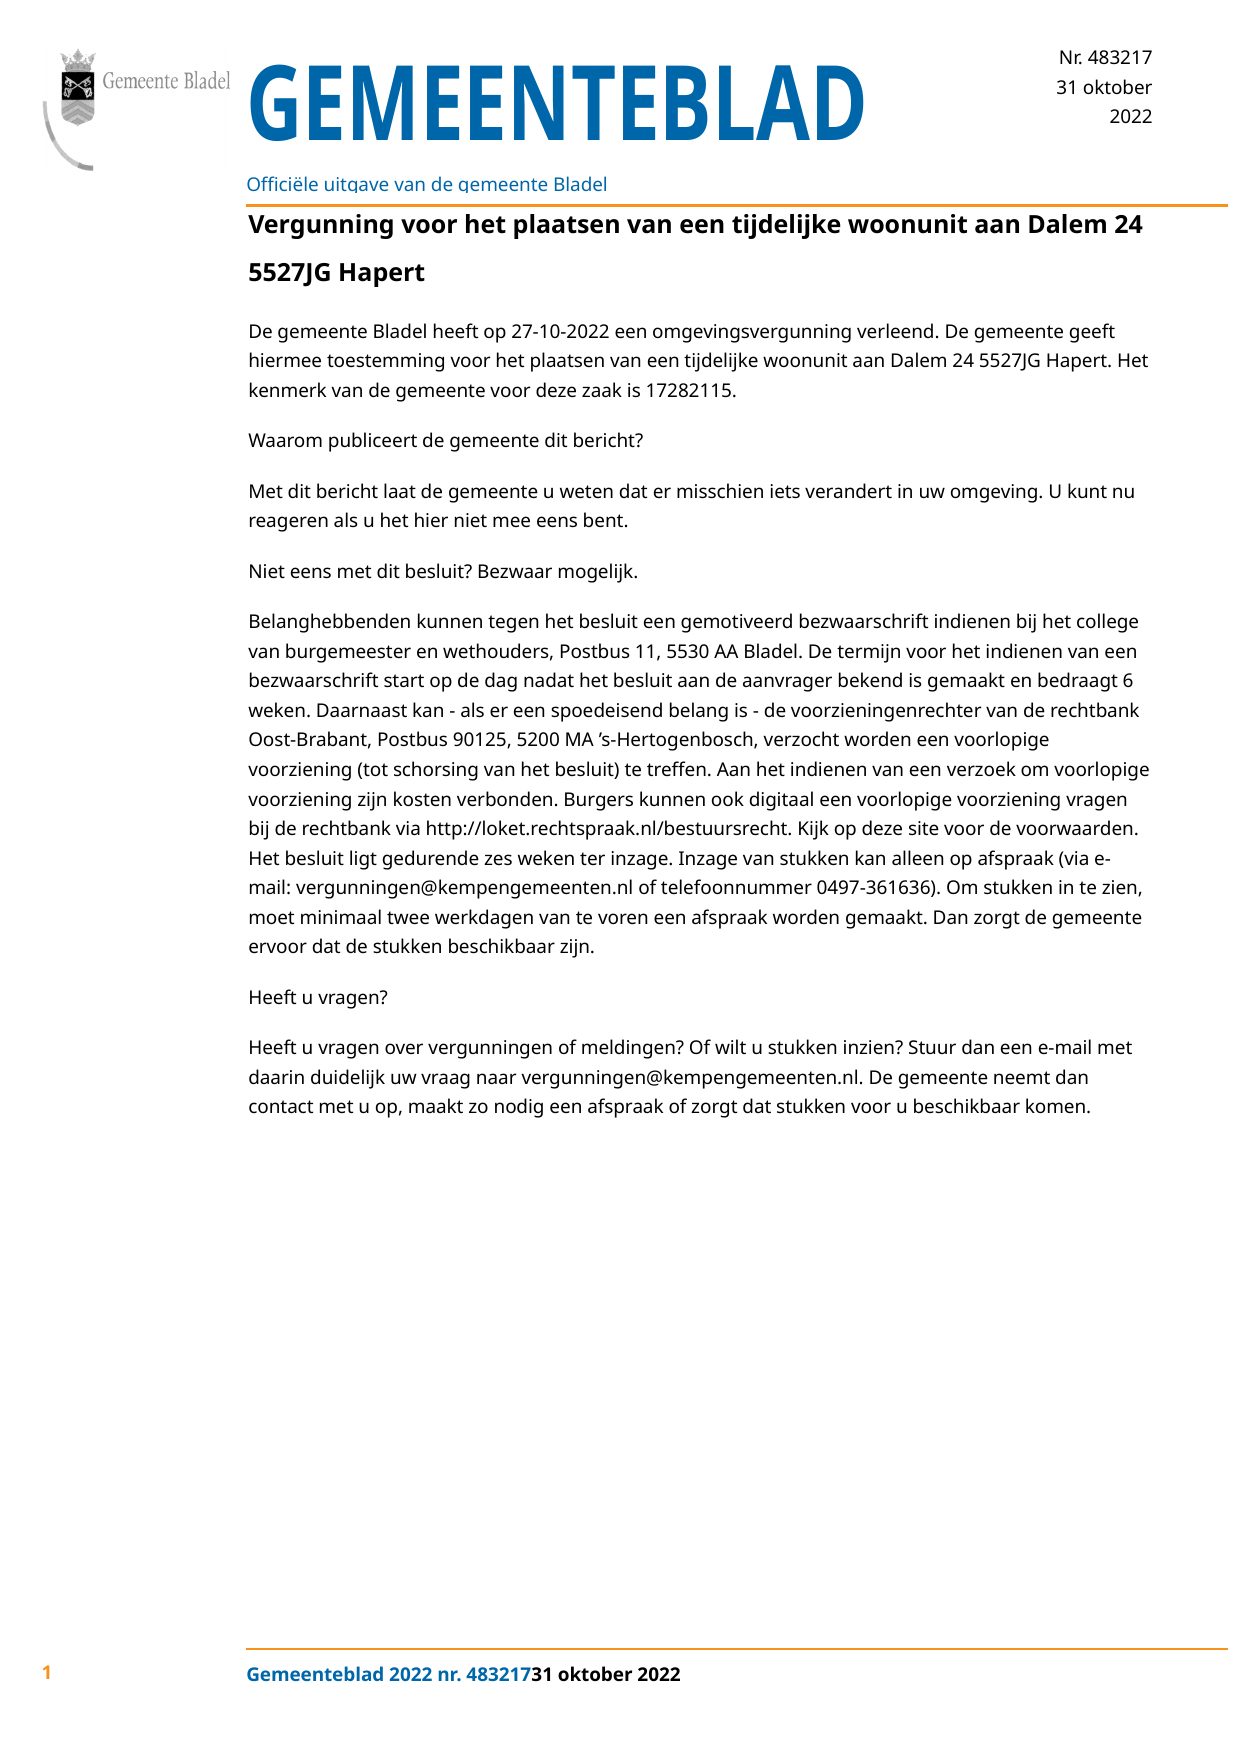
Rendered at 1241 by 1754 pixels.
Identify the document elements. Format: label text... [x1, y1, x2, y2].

text De gemeente Bladel heeft op 27-10-2022 een omgevingsvergunning verleend. De gemeente geeft hiermee toestemming voor het plaatsen van een tijdelijke woonunit aan Dalem 24 5527JG Hapert. Het kenmerk van de gemeente voor deze zaak is 17282115. [248, 318, 1152, 403]
text Met dit bericht laat de gemeente u weten dat er misschien iets verandert in uw omgeving. U kunt nu reageren als u het hier niet mee eens bent. [248, 478, 1152, 533]
text Belanghebbenden kunnen tegen het besluit een gemotiveerd bezwaarschrift indienen bij het college van burgemeester en wethouders, Postbus 11, 5530 AA Bladel. De termijn voor het indienen van een bezwaarschrift start op de dag nadat het besluit aan de aanvrager bekend is gemaakt en bedraagt 6 weken. Daarnaast kan - als er een spoedeisend belang is - de voorzieningenrechter van de rechtbank Oost-Brabant, Postbus 90125, 5200 MA ’s-Hertogenbosch, verzocht worden een voorlopige voorziening (tot schorsing van het besluit) te treffen. Aan het indienen van een verzoek om voorlopige voorziening zijn kosten verbonden. Burgers kunnen ook digitaal een voorlopige voorziening vragen bij de rechtbank via http://loket.rechtspraak.nl/bestuursrecht. Kijk op deze site voor de voorwaarden. Het besluit ligt gedurende zes weken ter inzage. Inzage van stukken kan alleen op afspraak (via e-mail: vergunningen@kempengemeenten.nl of telefoonnummer 0497-361636). Om stukken in te zien, moet minimaal twee werkdagen van te voren een afspraak worden gemaakt. Dan zorgt de gemeente ervoor dat de stukken beschikbaar zijn. [248, 608, 1152, 959]
text Niet eens met dit besluit? Bezwaar mogelijk. [248, 558, 1152, 584]
text Heeft u vragen over vergunningen of meldingen? Of wilt u stukken inzien? Stuur dan een e-mail met daarin duidelijk uw vraag naar vergunningen@kempengemeenten.nl. De gemeente neemt dan contact met u op, maakt zo nodig een afspraak of zorgt dat stukken voor u beschikbaar komen. [248, 1034, 1152, 1119]
text Vergunning voor het plaatsen van een tijdelijke woonunit aan Dalem 24 5527JG Hapert [248, 207, 1152, 288]
text Heeft u vragen? [248, 984, 1152, 1010]
picture [41, 47, 231, 172]
text Waarom publiceert de gemeente dit bericht? [248, 427, 1152, 453]
